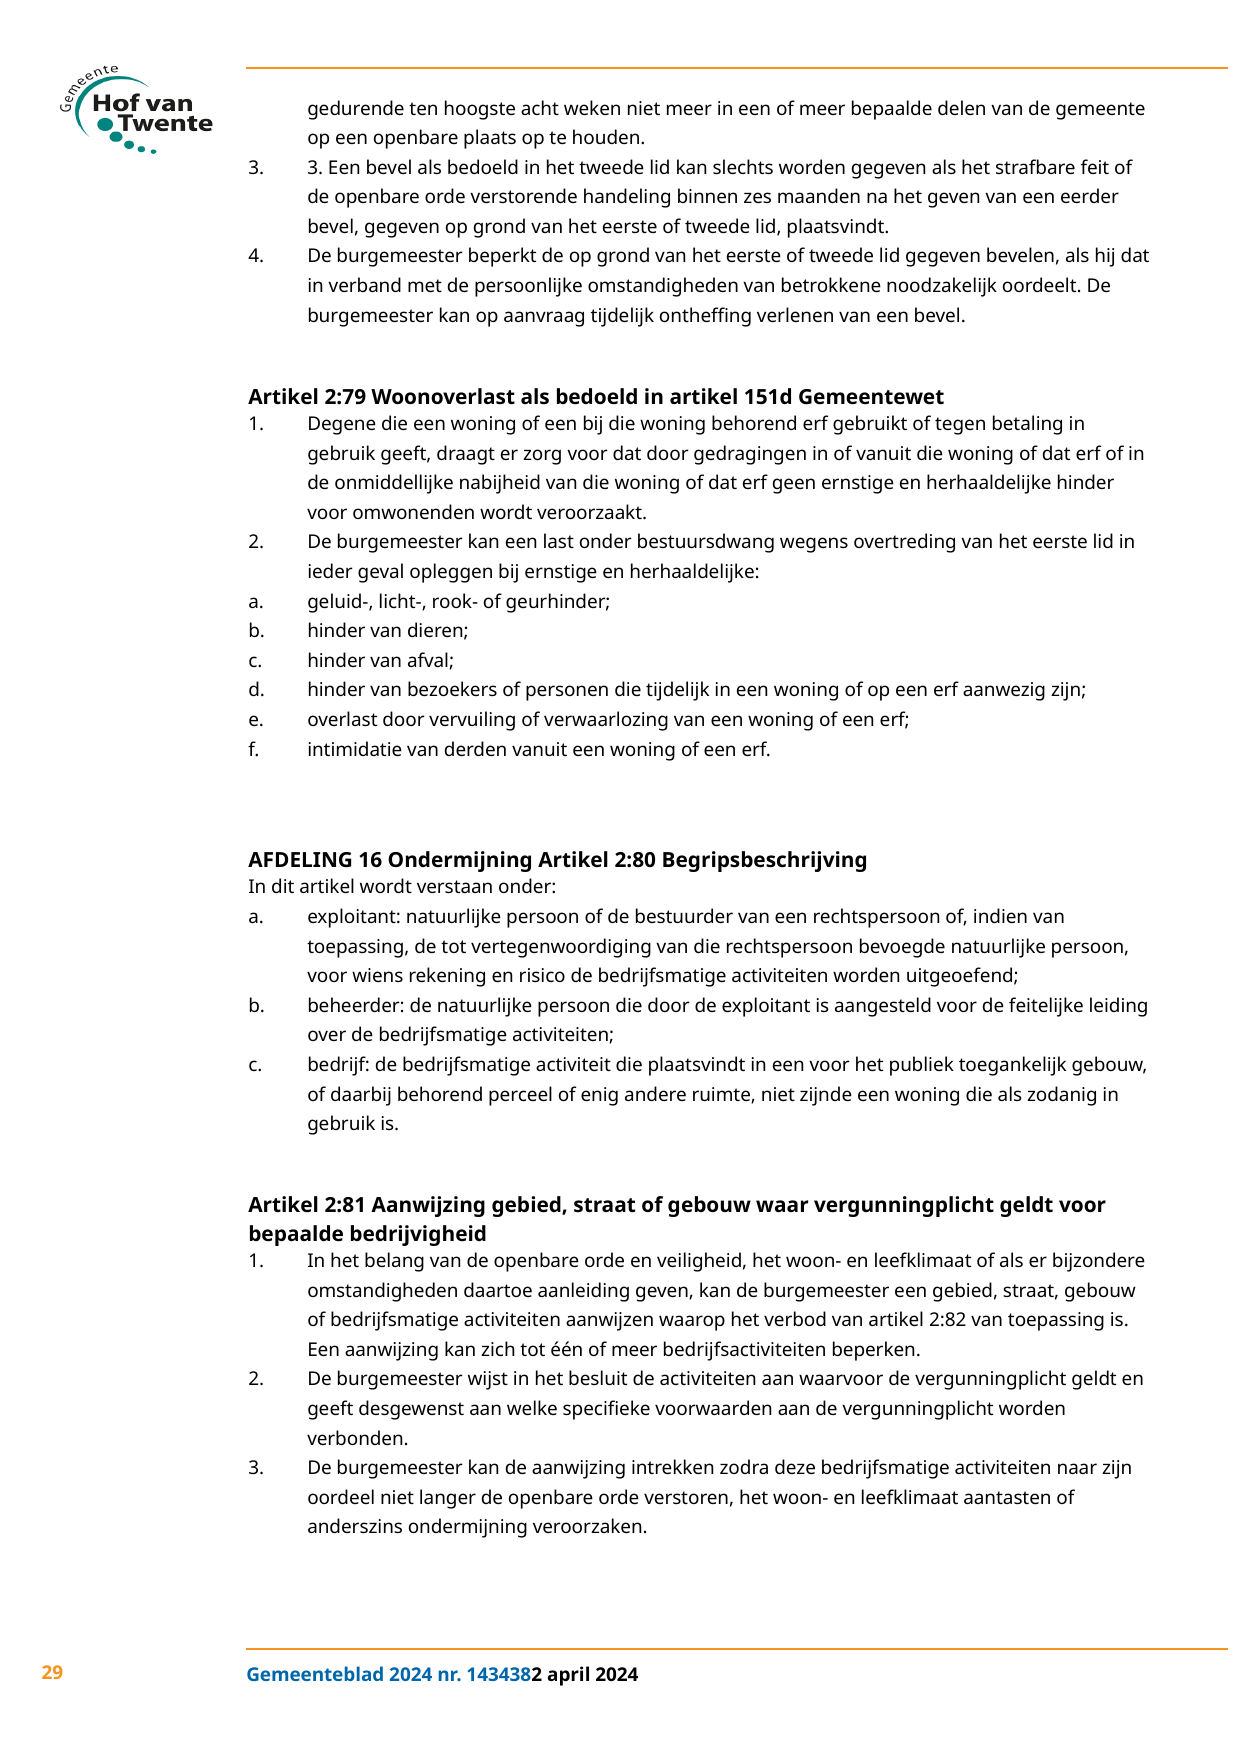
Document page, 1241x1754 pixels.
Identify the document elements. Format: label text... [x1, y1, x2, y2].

list hinder van afval; [248, 647, 1152, 673]
text In dit artikel wordt verstaan onder: [248, 874, 1152, 899]
list bedrijf: de bedrijfsmatige activiteit die plaatsvindt in een voor het publiek toegankelijk gebouw, of daarbij behorend perceel of enig andere ruimte, niet zijnde een woning die als zodanig in gebruik is. [248, 1051, 1152, 1136]
list De burgemeester beperkt de op grond van het eerste of tweede lid gegeven bevelen, als hij dat in verband met de persoonlijke omstandigheden van betrokkene noodzakelijk oordeelt. De burgemeester kan op aanvraag tijdelijk ontheffing verlenen van een bevel. [248, 243, 1152, 328]
text AFDELING 16 Ondermijning Artikel 2:80 Begripsbeschrijving [248, 845, 1152, 874]
list beheerder: de natuurlijke persoon die door de exploitant is aangesteld voor de feitelijke leiding over de bedrijfsmatige activiteiten; [248, 992, 1152, 1047]
list hinder van bezoekers of personen die tijdelijk in een woning of op een erf aanwezig zijn; [248, 677, 1152, 702]
list gedurende ten hoogste acht weken niet meer in een of meer bepaalde delen van de gemeente op een openbare plaats op te houden. [248, 95, 1152, 150]
list In het belang van de openbare orde en veiligheid, het woon- en leefklimaat of als er bijzondere omstandigheden daartoe aanleiding geven, kan de burgemeester een gebied, straat, gebouw of bedrijfsmatige activiteiten aanwijzen waarop het verbod van artikel 2:82 van toepassing is. Een aanwijzing kan zich tot één of meer bedrijfsactiviteiten beperken. [248, 1247, 1152, 1362]
list De burgemeester kan een last onder bestuursdwang wegens overtreding van het eerste lid in ieder geval opleggen bij ernstige en herhaaldelijke: [248, 529, 1152, 584]
list De burgemeester kan de aanwijzing intrekken zodra deze bedrijfsmatige activiteiten naar zijn oordeel niet langer de openbare orde verstoren, het woon- en leefklimaat aantasten of anderszins ondermijning veroorzaken. [248, 1454, 1152, 1539]
list hinder van dieren; [248, 617, 1152, 643]
list intimidatie van derden vanuit een woning of een erf. [248, 736, 1152, 761]
list exploitant: natuurlijke persoon of de bestuurder van een rechtspersoon of, indien van toepassing, de tot vertegenwoordiging van die rechtspersoon bevoegde natuurlijke persoon, voor wiens rekening en risico de bedrijfsmatige activiteiten worden uitgeoefend; [248, 903, 1152, 988]
list geluid-, licht-, rook- of geurhinder; [248, 588, 1152, 613]
text Artikel 2:81 Aanwijzing gebied, straat of gebouw waar vergunningplicht geldt voor bepaalde bedrijvigheid [248, 1190, 1152, 1247]
list 3. Een bevel als bedoeld in het tweede lid kan slechts worden gegeven als het strafbare feit of de openbare orde verstorende handeling binnen zes maanden na het geven van een eerder bevel, gegeven op grond van het eerste of tweede lid, plaatsvindt. [248, 154, 1152, 239]
picture [41, 47, 231, 172]
list Degene die een woning of een bij die woning behorend erf gebruikt of tegen betaling in gebruik geeft, draagt er zorg voor dat door gedragingen in of vanuit die woning of dat erf of in de onmiddellijke nabijheid van die woning of dat erf geen ernstige en herhaaldelijke hinder voor omwonenden wordt veroorzaakt. [248, 410, 1152, 525]
text Artikel 2:79 Woonoverlast als bedoeld in artikel 151d Gemeentewet [248, 382, 1152, 410]
list De burgemeester wijst in het besluit de activiteiten aan waarvoor de vergunningplicht geldt en geeft desgewenst aan welke specifieke voorwaarden aan de vergunningplicht worden verbonden. [248, 1366, 1152, 1451]
list overlast door vervuiling of verwaarlozing van een woning of een erf; [248, 706, 1152, 732]
